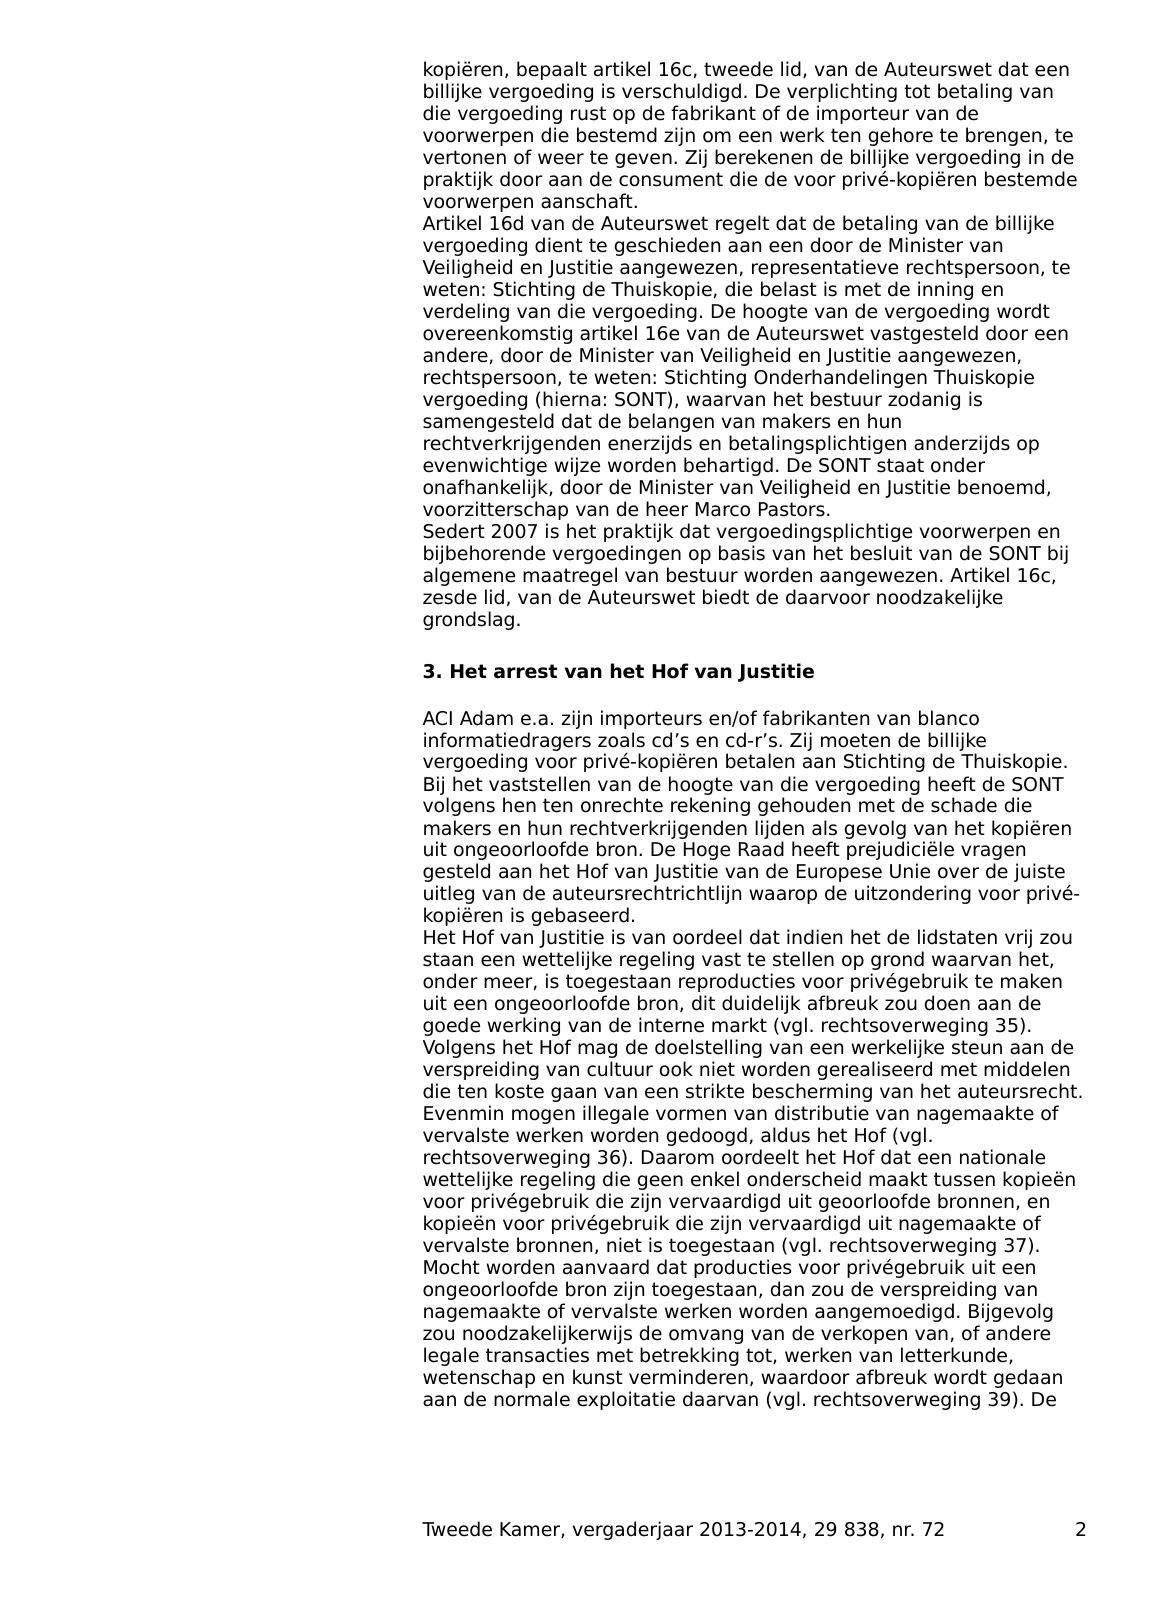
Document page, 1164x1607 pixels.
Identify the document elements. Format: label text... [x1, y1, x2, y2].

text Artikel 16d van de Auteurswet regelt dat de betaling van de billijke vergoeding dient te geschieden aan een door de Minister van Veiligheid en Justitie aangewezen, representatieve rechtspersoon, te weten: Stichting de Thuiskopie, die belast is met de inning en verdeling van die vergoeding. De hoogte van de vergoeding wordt overeenkomstig artikel 16e van de Auteurswet vastgesteld door een andere, door de Minister van Veiligheid en Justitie aangewezen, rechtspersoon, te weten: Stichting Onderhandelingen Thuiskopie vergoeding (hierna: SONT), waarvan het bestuur zodanig is samengesteld dat de belangen van makers en hun rechtverkrijgenden enerzijds en betalingsplichtigen anderzijds op evenwichtige wijze worden behartigd. De SONT staat onder onafhankelijk, door de Minister van Veiligheid en Justitie benoemd, voorzitterschap van de heer Marco Pastors. [422, 213, 1087, 521]
text Het Hof van Justitie is van oordeel dat indien het de lidstaten vrij zou staan een wettelijke regeling vast te stellen op grond waarvan het, onder meer, is toegestaan reproducties voor privégebruik te maken uit een ongeoorloofde bron, dit duidelijk afbreuk zou doen aan de goede werking van de interne markt (vgl. rechtsoverweging 35). Volgens het Hof mag de doelstelling van een werkelijke steun aan de verspreiding van cultuur ook niet worden gerealiseerd met middelen die ten koste gaan van een strikte bescherming van het auteursrecht. Evenmin mogen illegale vormen van distributie van nagemaakte of vervalste werken worden gedoogd, aldus het Hof (vgl. rechtsoverweging 36). Daarom oordeelt het Hof dat een nationale wettelijke regeling die geen enkel onderscheid maakt tussen kopieën voor privégebruik die zijn vervaardigd uit geoorloofde bronnen, en kopieën voor privégebruik die zijn vervaardigd uit nagemaakte of vervalste bronnen, niet is toegestaan (vgl. rechtsoverweging 37). [422, 927, 1087, 1257]
text Sedert 2007 is het praktijk dat vergoedingsplichtige voorwerpen en bijbehorende vergoedingen op basis van het besluit van de SONT bij algemene maatregel van bestuur worden aangewezen. Artikel 16c, zesde lid, van de Auteurswet biedt de daarvoor noodzakelijke grondslag. [422, 521, 1087, 631]
text Mocht worden aanvaard dat producties voor privégebruik uit een ongeoorloofde bron zijn toegestaan, dan zou de verspreiding van nagemaakte of vervalste werken worden aangemoedigd. Bijgevolg zou noodzakelijkerwijs de omvang van de verkopen van, of andere legale transacties met betrekking tot, werken van letterkunde, wetenschap en kunst verminderen, waardoor afbreuk wordt gedaan aan de normale exploitatie daarvan (vgl. rechtsoverweging 39). De [422, 1257, 1087, 1411]
subtitle 3. Het arrest van het Hof van Justitie [422, 661, 1087, 682]
text ACI Adam e.a. zijn importeurs en/of fabrikanten van blanco informatiedragers zoals cd’s en cd-r’s. Zij moeten de billijke vergoeding voor privé-kopiëren betalen aan Stichting de Thuiskopie. Bij het vaststellen van de hoogte van die vergoeding heeft de SONT volgens hen ten onrechte rekening gehouden met de schade die makers en hun rechtverkrijgenden lijden als gevolg van het kopiëren uit ongeoorloofde bron. De Hoge Raad heeft prejudiciële vragen gesteld aan het Hof van Justitie van de Europese Unie over de juiste uitleg van de auteursrechtrichtlijn waarop de uitzondering voor privé-kopiëren is gebaseerd. [422, 707, 1087, 927]
text kopiëren, bepaalt artikel 16c, tweede lid, van de Auteurswet dat een billijke vergoeding is verschuldigd. De verplichting tot betaling van die vergoeding rust op de fabrikant of de importeur van de voorwerpen die bestemd zijn om een werk ten gehore te brengen, te vertonen of weer te geven. Zij berekenen de billijke vergoeding in de praktijk door aan de consument die de voor privé-kopiëren bestemde voorwerpen aanschaft. [422, 59, 1087, 213]
